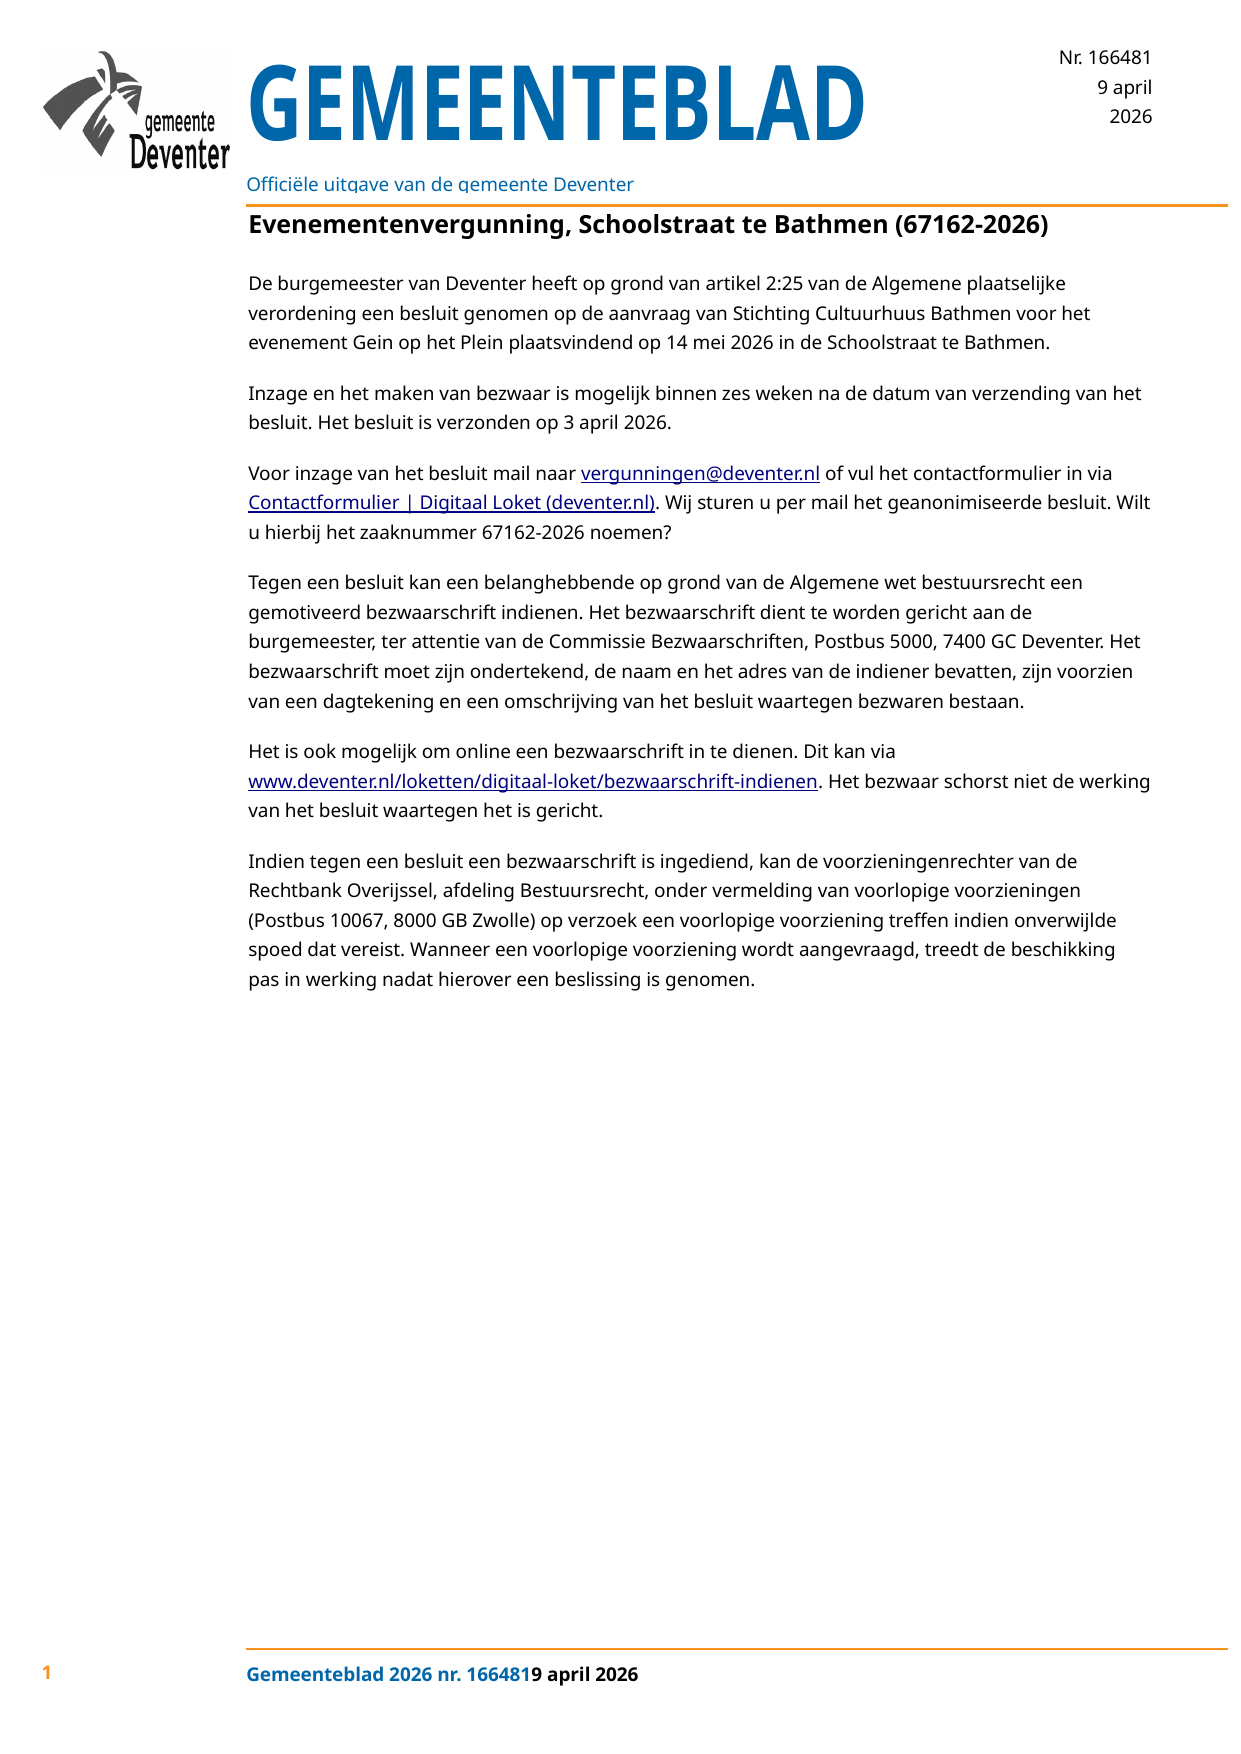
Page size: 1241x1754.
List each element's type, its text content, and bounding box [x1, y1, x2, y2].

text Evenementenvergunning, Schoolstraat te Bathmen (67162-2026) [248, 207, 1152, 241]
text Indien tegen een besluit een bezwaarschrift is ingediend, kan de voorzieningenrechter van de Rechtbank Overijssel, afdeling Bestuursrecht, onder vermelding van voorlopige voorzieningen (Postbus 10067, 8000 GB Zwolle) op verzoek een voorlopige voorziening treffen indien onverwijlde spoed dat vereist. Wanneer een voorlopige voorziening wordt aangevraagd, treedt de beschikking pas in werking nadat hierover een beslissing is genomen. [248, 848, 1152, 992]
picture [41, 47, 231, 172]
text De burgemeester van Deventer heeft op grond van artikel 2:25 van de Algemene plaatselijke verordening een besluit genomen op de aanvraag van Stichting Cultuurhuus Bathmen voor het evenement Gein op het Plein plaatsvindend op 14 mei 2026 in de Schoolstraat te Bathmen. [248, 270, 1152, 355]
text Tegen een besluit kan een belanghebbende op grond van de Algemene wet bestuursrecht een gemotiveerd bezwaarschrift indienen. Het bezwaarschrift dient te worden gericht aan de burgemeester, ter attentie van de Commissie Bezwaarschriften, Postbus 5000, 7400 GC Deventer. Het bezwaarschrift moet zijn ondertekend, de naam en het adres van de indiener bevatten, zijn voorzien van een dagtekening en een omschrijving van het besluit waartegen bezwaren bestaan. [248, 569, 1152, 713]
text Voor inzage van het besluit mail naar vergunningen@deventer.nl of vul het contactformulier in via Contactformulier | Digitaal Loket (deventer.nl). Wij sturen u per mail het geanonimiseerde besluit. Wilt u hierbij het zaaknummer 67162-2026 noemen? [248, 460, 1152, 545]
text Het is ook mogelijk om online een bezwaarschrift in te dienen. Dit kan via www.deventer.nl/loketten/digitaal-loket/bezwaarschrift-indienen. Het bezwaar schorst niet de werking van het besluit waartegen het is gericht. [248, 738, 1152, 823]
text Inzage en het maken van bezwaar is mogelijk binnen zes weken na de datum van verzending van het besluit. Het besluit is verzonden op 3 april 2026. [248, 380, 1152, 435]
